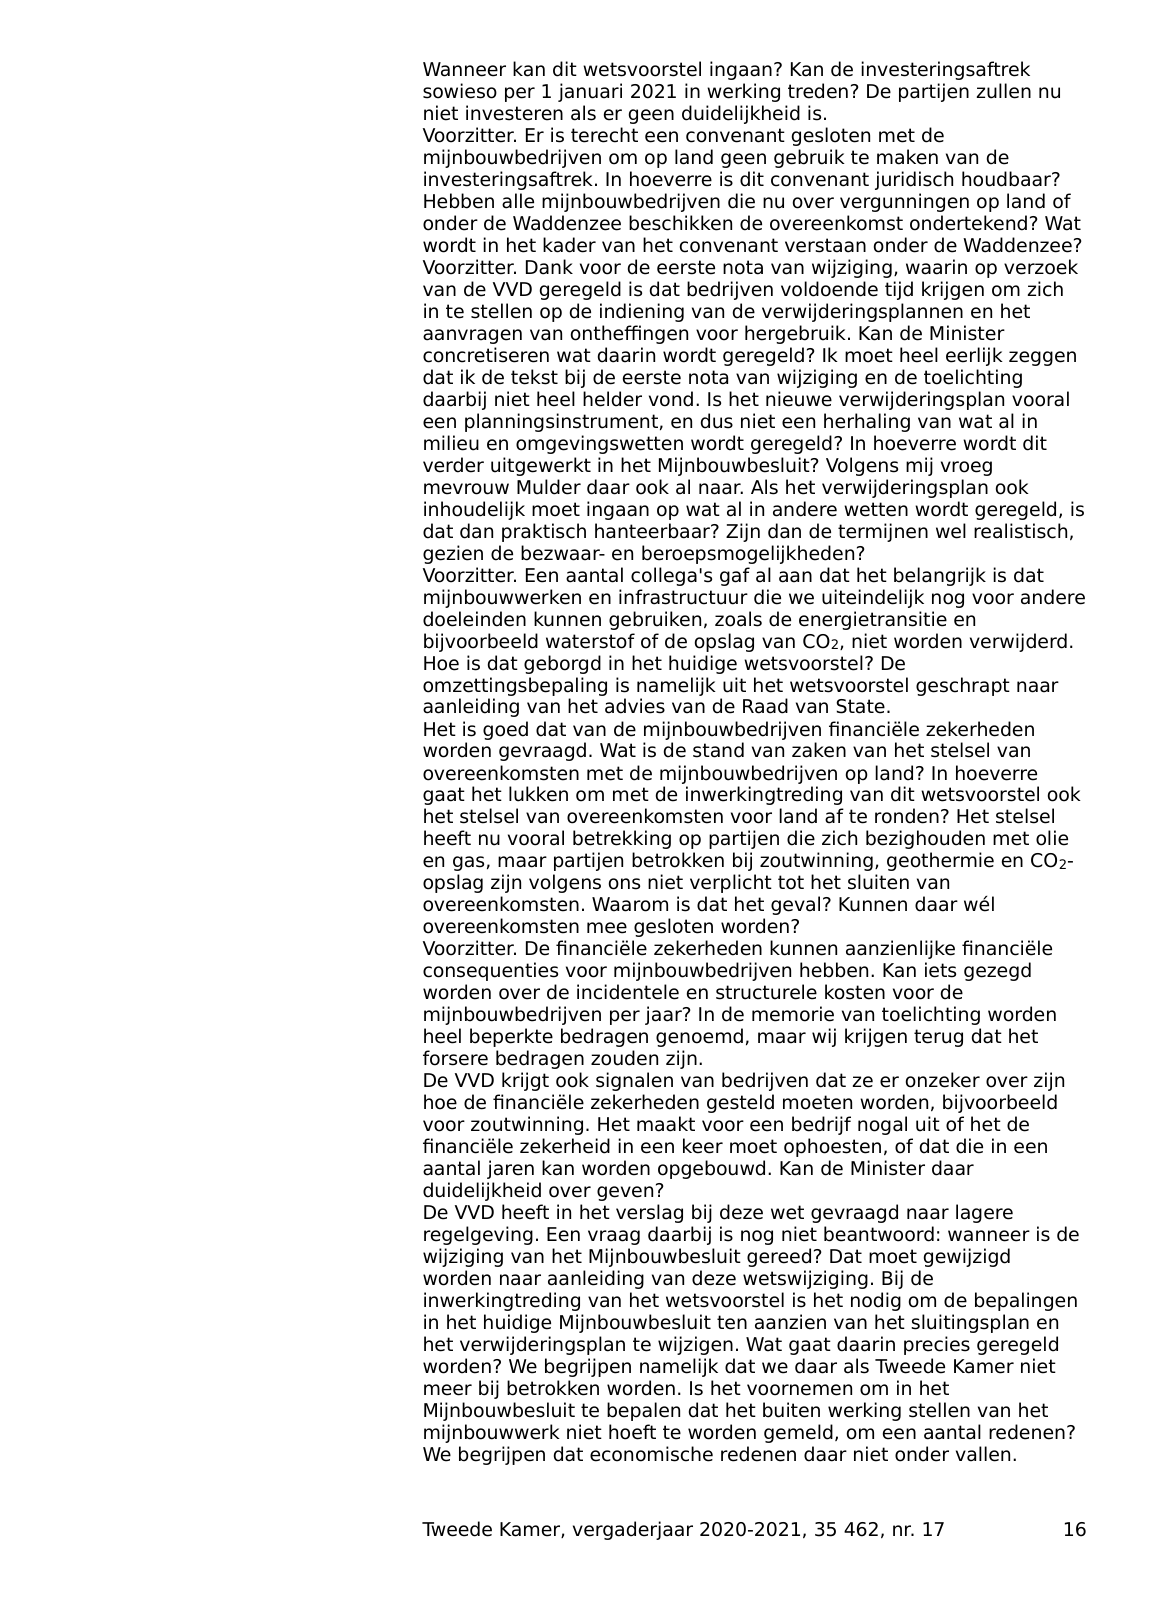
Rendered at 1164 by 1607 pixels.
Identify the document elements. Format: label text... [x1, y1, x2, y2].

text Voorzitter. De financiële zekerheden kunnen aanzienlijke financiële consequenties voor mijnbouwbedrijven hebben. Kan iets gezegd worden over de incidentele en structurele kosten voor de mijnbouwbedrijven per jaar? In de memorie van toelichting worden heel beperkte bedragen genoemd, maar wij krijgen terug dat het forsere bedragen zouden zijn. [422, 938, 1087, 1070]
text De VVD heeft in het verslag bij deze wet gevraagd naar lagere regelgeving. Een vraag daarbij is nog niet beantwoord: wanneer is de wijziging van het Mijnbouwbesluit gereed? Dat moet gewijzigd worden naar aanleiding van deze wetswijziging. Bij de inwerkingtreding van het wetsvoorstel is het nodig om de bepalingen in het huidige Mijnbouwbesluit ten aanzien van het sluitingsplan en het verwijderingsplan te wijzigen. Wat gaat daarin precies geregeld worden? We begrijpen namelijk dat we daar als Tweede Kamer niet meer bij betrokken worden. Is het voornemen om in het Mijnbouwbesluit te bepalen dat het buiten werking stellen van het mijnbouwwerk niet hoeft te worden gemeld, om een aantal redenen? We begrijpen dat economische redenen daar niet onder vallen. [422, 1202, 1087, 1466]
text Voorzitter. Een aantal collega's gaf al aan dat het belangrijk is dat mijnbouwwerken en infrastructuur die we uiteindelijk nog voor andere doeleinden kunnen gebruiken, zoals de energietransitie en bijvoorbeeld waterstof of de opslag van CO2, niet worden verwijderd. Hoe is dat geborgd in het huidige wetsvoorstel? De omzettingsbepaling is namelijk uit het wetsvoorstel geschrapt naar aanleiding van het advies van de Raad van State. [422, 564, 1087, 718]
text Voorzitter. Dank voor de eerste nota van wijziging, waarin op verzoek van de VVD geregeld is dat bedrijven voldoende tijd krijgen om zich in te stellen op de indiening van de verwijderingsplannen en het aanvragen van ontheffingen voor hergebruik. Kan de Minister concretiseren wat daarin wordt geregeld? Ik moet heel eerlijk zeggen dat ik de tekst bij de eerste nota van wijziging en de toelichting daarbij niet heel helder vond. Is het nieuwe verwijderingsplan vooral een planningsinstrument, en dus niet een herhaling van wat al in milieu en omgevingswetten wordt geregeld? In hoeverre wordt dit verder uitgewerkt in het Mijnbouwbesluit? Volgens mij vroeg mevrouw Mulder daar ook al naar. Als het verwijderingsplan ook inhoudelijk moet ingaan op wat al in andere wetten wordt geregeld, is dat dan praktisch hanteerbaar? Zijn dan de termijnen wel realistisch, gezien de bezwaar- en beroepsmogelijkheden? [422, 257, 1087, 564]
text De VVD krijgt ook signalen van bedrijven dat ze er onzeker over zijn hoe de financiële zekerheden gesteld moeten worden, bijvoorbeeld voor zoutwinning. Het maakt voor een bedrijf nogal uit of het de financiële zekerheid in een keer moet ophoesten, of dat die in een aantal jaren kan worden opgebouwd. Kan de Minister daar duidelijkheid over geven? [422, 1070, 1087, 1202]
text Voorzitter. Er is terecht een convenant gesloten met de mijnbouwbedrijven om op land geen gebruik te maken van de investeringsaftrek. In hoeverre is dit convenant juridisch houdbaar? Hebben alle mijnbouwbedrijven die nu over vergunningen op land of onder de Waddenzee beschikken de overeenkomst ondertekend? Wat wordt in het kader van het convenant verstaan onder de Waddenzee? [422, 125, 1087, 257]
text Wanneer kan dit wetsvoorstel ingaan? Kan de investeringsaftrek sowieso per 1 januari 2021 in werking treden? De partijen zullen nu niet investeren als er geen duidelijkheid is. [422, 59, 1087, 125]
text Het is goed dat van de mijnbouwbedrijven financiële zekerheden worden gevraagd. Wat is de stand van zaken van het stelsel van overeenkomsten met de mijnbouwbedrijven op land? In hoeverre gaat het lukken om met de inwerkingtreding van dit wetsvoorstel ook het stelsel van overeenkomsten voor land af te ronden? Het stelsel heeft nu vooral betrekking op partijen die zich bezighouden met olie en gas, maar partijen betrokken bij zoutwinning, geothermie en CO2-opslag zijn volgens ons niet verplicht tot het sluiten van overeenkomsten. Waarom is dat het geval? Kunnen daar wél overeenkomsten mee gesloten worden? [422, 718, 1087, 938]
